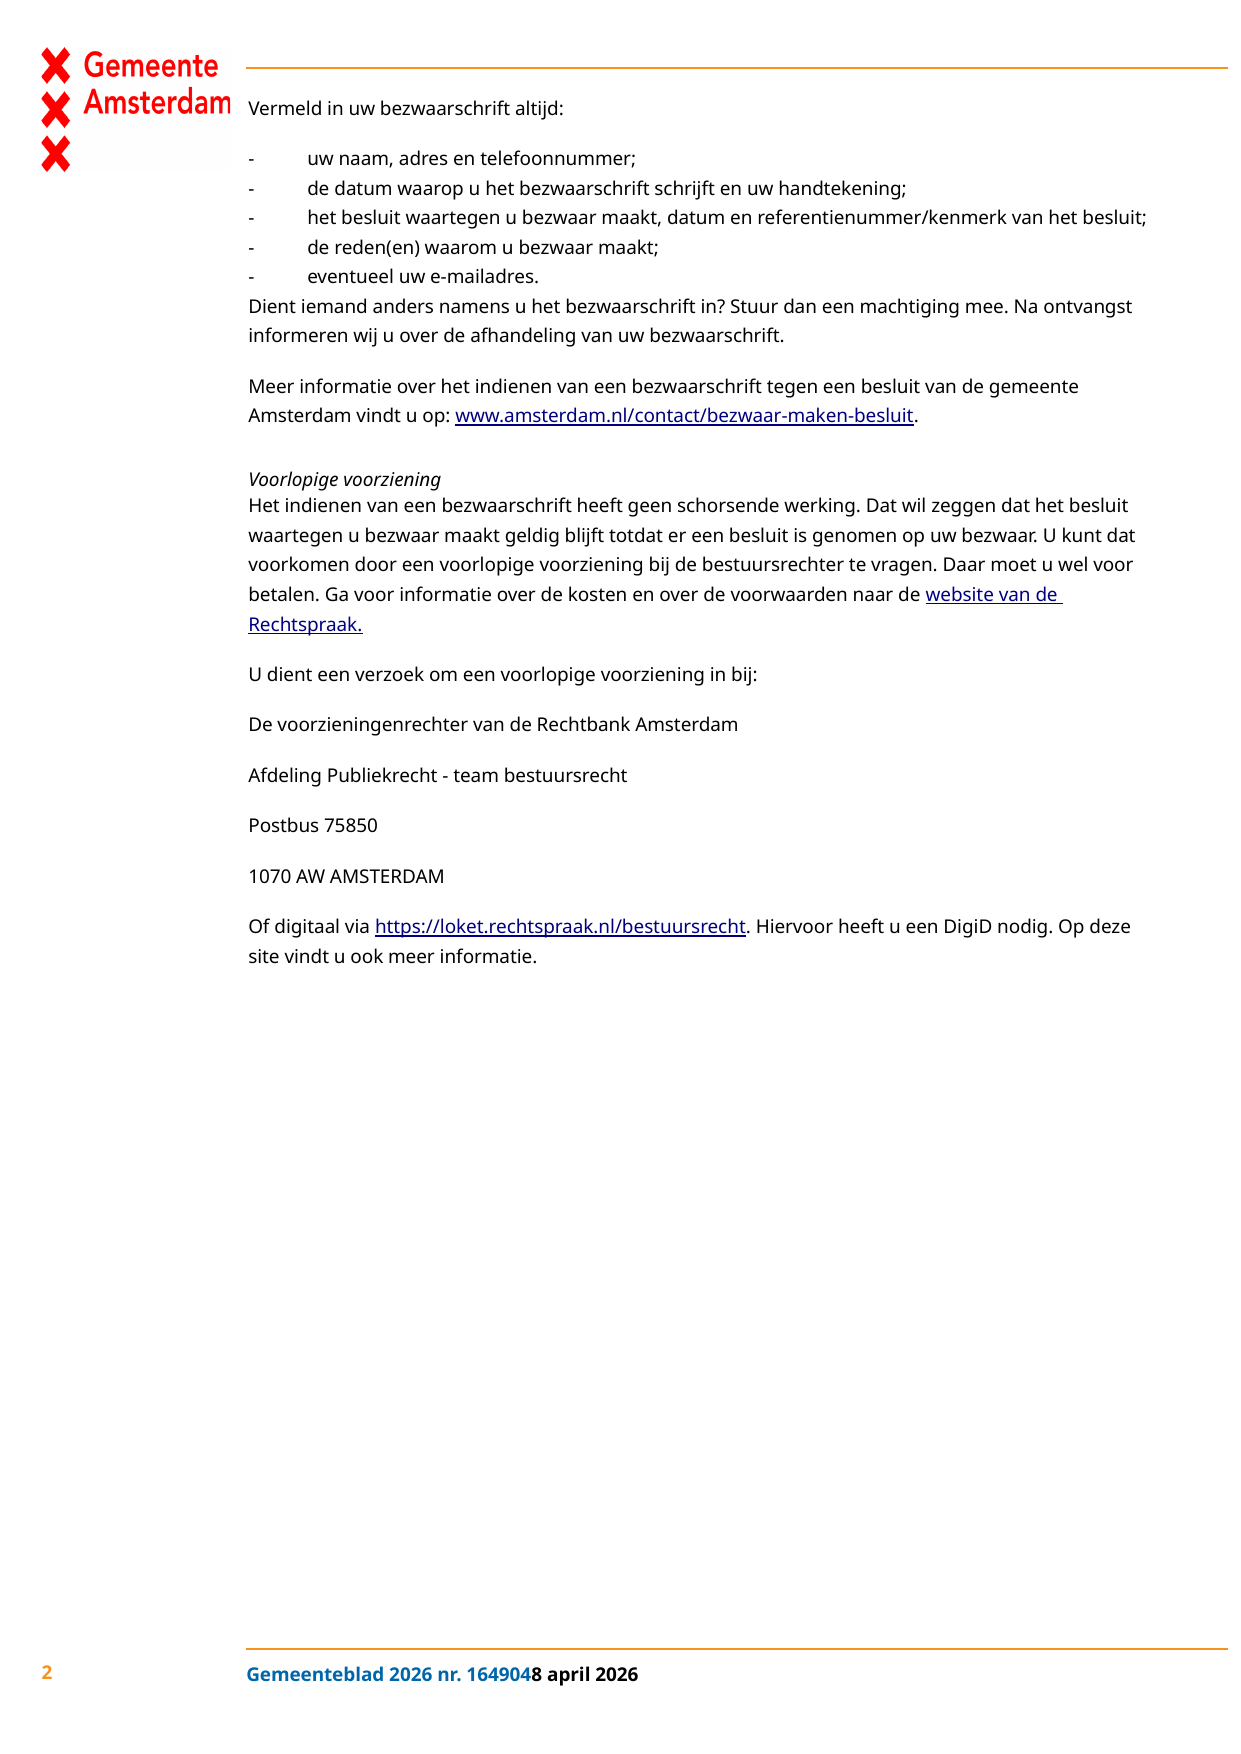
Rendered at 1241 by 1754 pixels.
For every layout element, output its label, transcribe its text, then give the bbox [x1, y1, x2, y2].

list het besluit waartegen u bezwaar maakt, datum en referentienummer/kenmerk van het besluit; [248, 204, 1152, 230]
text Het indienen van een bezwaarschrift heeft geen schorsende werking. Dat wil zeggen dat het besluit waartegen u bezwaar maakt geldig blijft totdat er een besluit is genomen op uw bezwaar. U kunt dat voorkomen door een voorlopige voorziening bij de bestuursrechter te vragen. Daar moet u wel voor betalen. Ga voor informatie over de kosten en over de voorwaarden naar de website van de Rechtspraak. [248, 492, 1152, 636]
text Of digitaal via https://loket.rechtspraak.nl/bestuursrecht. Hiervoor heeft u een DigiD nodig. Op deze site vindt u ook meer informatie. [248, 913, 1152, 968]
list de reden(en) waarom u bezwaar maakt; [248, 234, 1152, 260]
text De voorzieningenrechter van de Rechtbank Amsterdam [248, 712, 1152, 737]
text Voorlopige voorziening [248, 467, 1152, 492]
list de datum waarop u het bezwaarschrift schrijft en uw handtekening; [248, 175, 1152, 201]
text Dient iemand anders namens u het bezwaarschrift in? Stuur dan een machtiging mee. Na ontvangst informeren wij u over de afhandeling van uw bezwaarschrift. [248, 293, 1152, 348]
list eventueel uw e-mailadres. [248, 263, 1152, 289]
text U dient een verzoek om een voorlopige voorziening in bij: [248, 661, 1152, 687]
text 1070 AW AMSTERDAM [248, 863, 1152, 888]
text Vermeld in uw bezwaarschrift altijd: [248, 95, 1152, 121]
list uw naam, adres en telefoonnummer; [248, 145, 1152, 171]
text Afdeling Publiekrecht - team bestuursrecht [248, 762, 1152, 788]
text Postbus 75850 [248, 812, 1152, 838]
text Meer informatie over het indienen van een bezwaarschrift tegen een besluit van de gemeente Amsterdam vindt u op: www.amsterdam.nl/contact/bezwaar-maken-besluit. [248, 373, 1152, 428]
picture [41, 47, 231, 172]
